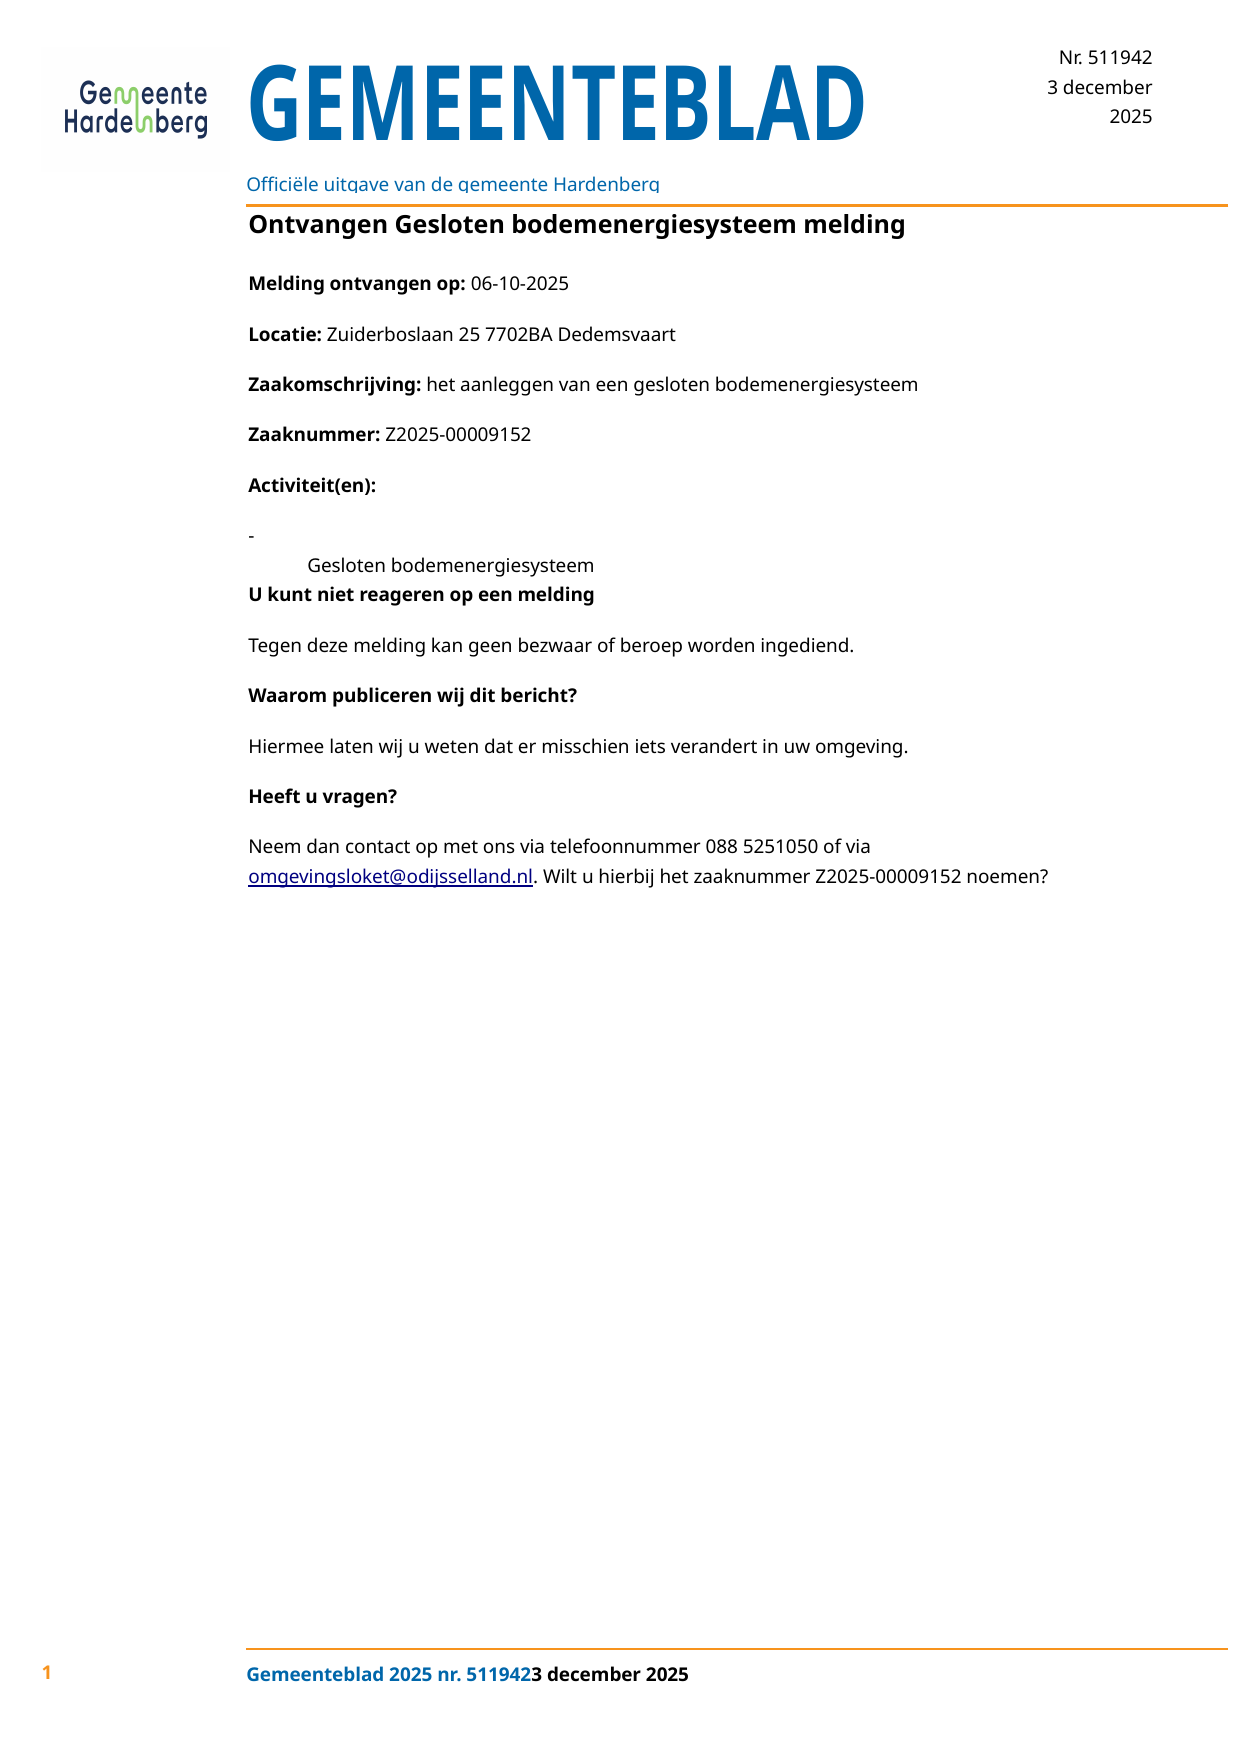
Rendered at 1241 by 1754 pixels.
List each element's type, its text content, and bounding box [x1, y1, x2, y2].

picture [41, 47, 231, 172]
text Locatie: Zuiderboslaan 25 7702BA Dedemsvaart [248, 321, 1152, 346]
text Melding ontvangen op: 06-10-2025 [248, 270, 1152, 296]
text U kunt niet reageren op een melding [248, 582, 1152, 607]
list Gesloten bodemenergiesysteem [248, 552, 1152, 578]
text Neem dan contact op met ons via telefoonnummer 088 5251050 of via omgevingsloket@odijsselland.nl. Wilt u hierbij het zaaknummer Z2025-00009152 noemen? [248, 834, 1152, 889]
text Waarom publiceren wij dit bericht? [248, 682, 1152, 708]
text Activiteit(en): [248, 472, 1152, 498]
text Hiermee laten wij u weten dat er misschien iets verandert in uw omgeving. [248, 733, 1152, 758]
text Ontvangen Gesloten bodemenergiesysteem melding [248, 207, 1152, 241]
text Tegen deze melding kan geen bezwaar of beroep worden ingediend. [248, 632, 1152, 658]
text Heeft u vragen? [248, 783, 1152, 809]
text Zaakomschrijving: het aanleggen van een gesloten bodemenergiesysteem [248, 371, 1152, 397]
text Zaaknummer: Z2025-00009152 [248, 422, 1152, 447]
